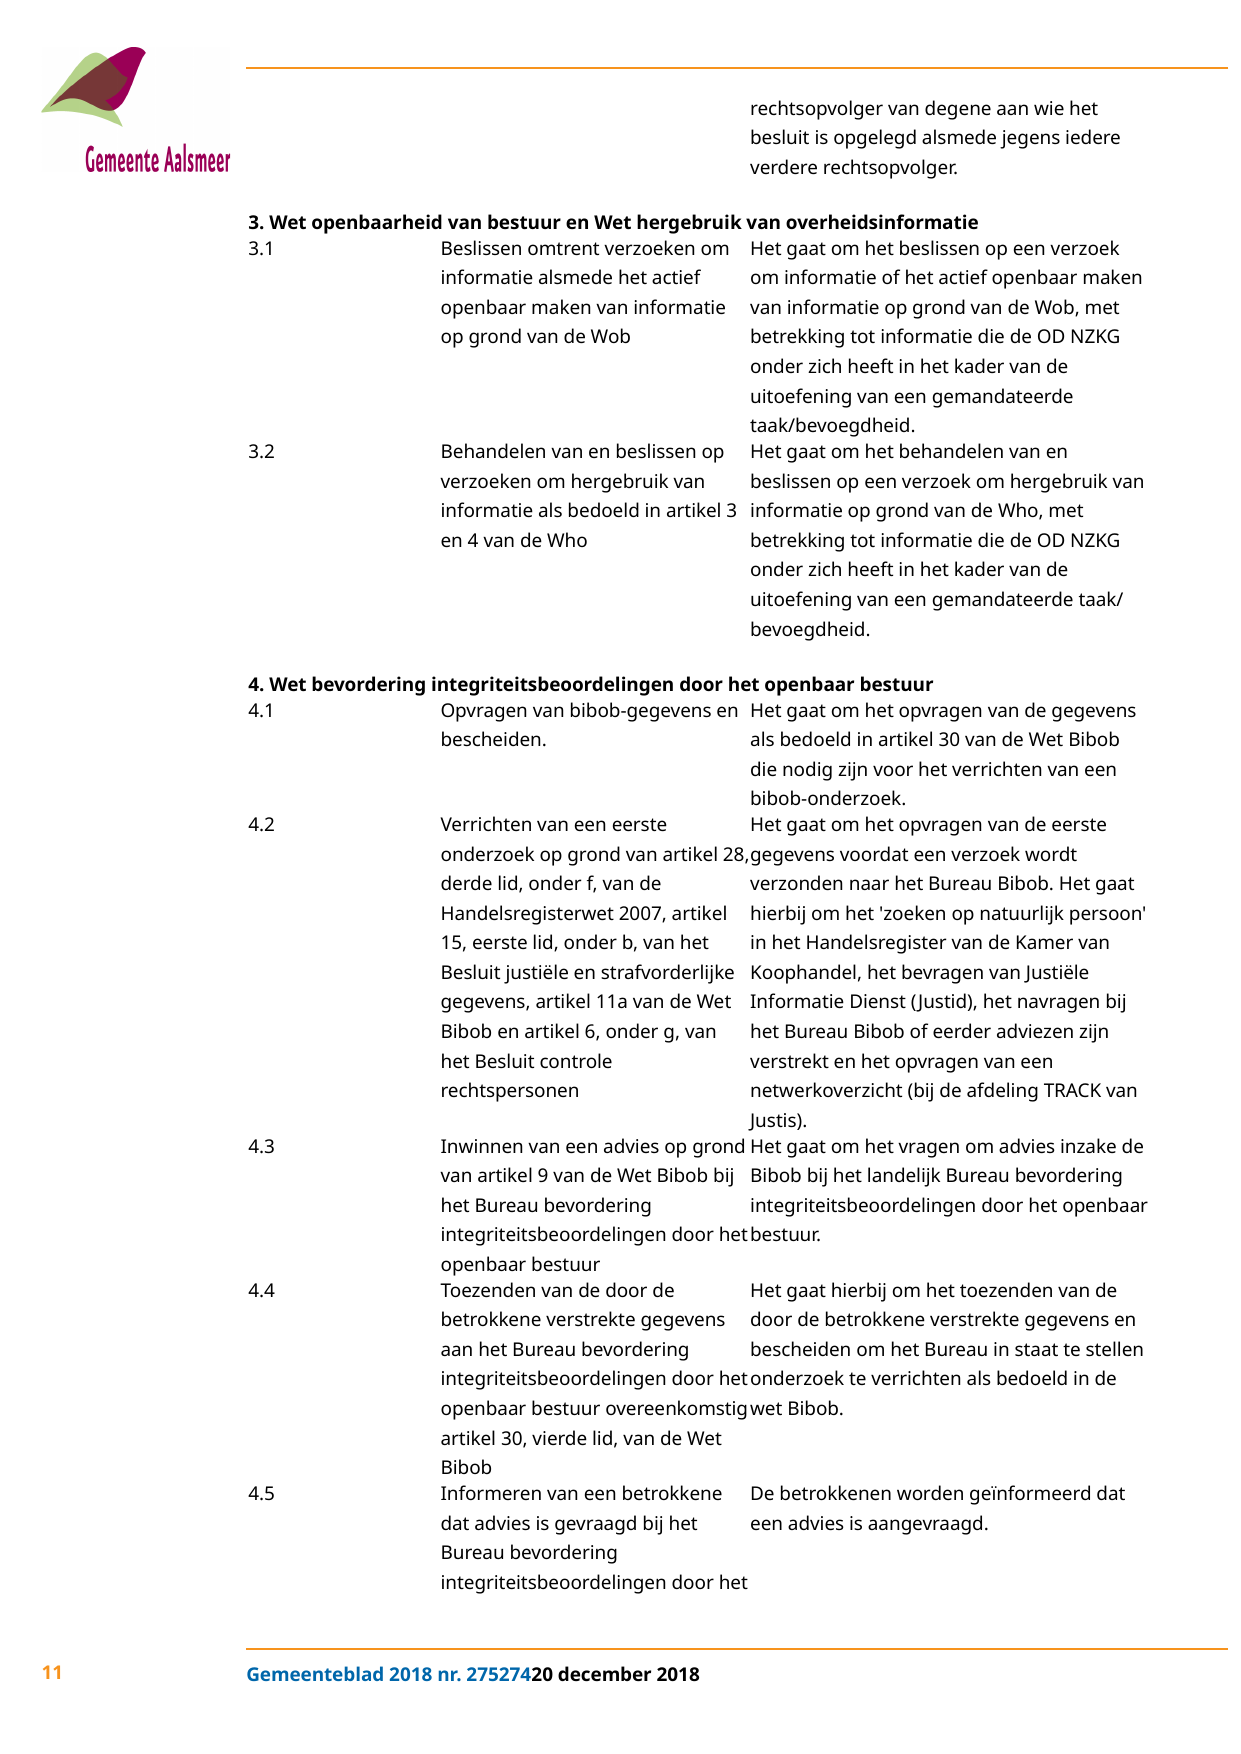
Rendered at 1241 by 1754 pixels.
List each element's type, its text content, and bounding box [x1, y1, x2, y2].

table_cell Het gaat om het behandelen van en beslissen op een verzoek om hergebruik van informatie op grond van de Who, met betrekking tot informatie die de OD NZKG onder zich heeft in het kader van de uitoefening van een gemandateerde taak/ bevoegdheid. [750, 438, 1152, 671]
table_cell 3.2 [248, 438, 440, 671]
table_cell 3.1 [248, 235, 440, 438]
table_cell rechtsopvolger van degene aan wie het besluit is opgelegd alsmede jegens iedere verdere rechtsopvolger. [750, 95, 1152, 209]
table_cell 4.2 [248, 811, 440, 1133]
table_cell 4.3 [248, 1133, 440, 1277]
table_cell Verrichten van een eerste onderzoek op grond van artikel 28, derde lid, onder f, van de Handelsregisterwet 2007, artikel 15, eerste lid, onder b, van het Besluit justiële en strafvorderlijke gegevens, artikel 11a van de Wet Bibob en artikel 6, onder g, van het Besluit controle rechtspersonen [440, 811, 750, 1133]
table_cell 4.1 [248, 697, 440, 811]
table_cell Het gaat hierbij om het toezenden van de door de betrokkene verstrekte gegevens en bescheiden om het Bureau in staat te stellen onderzoek te verrichten als bedoeld in de wet Bibob. [750, 1277, 1152, 1480]
table_cell Behandelen van en beslissen op verzoeken om hergebruik van informatie als bedoeld in artikel 3 en 4 van de Who [440, 438, 750, 671]
table_cell Beslissen omtrent verzoeken om informatie alsmede het actief openbaar maken van informatie op grond van de Wob [440, 235, 750, 438]
table_cell [248, 95, 440, 209]
table_cell 4.4 [248, 1277, 440, 1480]
table_cell Het gaat om het opvragen van de eerste gegevens voordat een verzoek wordt verzonden naar het Bureau Bibob. Het gaat hierbij om het 'zoeken op natuurlijk persoon' in het Handelsregister van de Kamer van Koophandel, het bevragen van Justiële Informatie Dienst (Justid), het navragen bij het Bureau Bibob of eerder adviezen zijn verstrekt en het opvragen van een netwerkoverzicht (bij de afdeling TRACK van Justis). [750, 811, 1152, 1133]
table_cell Opvragen van bibob-gegevens en bescheiden. [440, 697, 750, 811]
table_cell 3. Wet openbaarheid van bestuur en Wet hergebruik van overheidsinformatie [248, 209, 1152, 235]
table_cell Toezenden van de door de betrokkene verstrekte gegevens aan het Bureau bevordering integriteitsbeoordelingen door het openbaar bestuur overeenkomstig artikel 30, vierde lid, van de Wet Bibob [440, 1277, 750, 1480]
table_cell Het gaat om het beslissen op een verzoek om informatie of het actief openbaar maken van informatie op grond van de Wob, met betrekking tot informatie die de OD NZKG onder zich heeft in het kader van de uitoefening van een gemandateerde taak/bevoegdheid. [750, 235, 1152, 438]
table_cell De betrokkenen worden geïnformeerd dat een advies is aangevraagd. [750, 1480, 1152, 1594]
table_cell [440, 95, 750, 209]
table_cell 4.5 [248, 1480, 440, 1594]
table_cell Het gaat om het opvragen van de gegevens als bedoeld in artikel 30 van de Wet Bibob die nodig zijn voor het verrichten van een bibob-onderzoek. [750, 697, 1152, 811]
table_cell Informeren van een betrokkene dat advies is gevraagd bij het Bureau bevordering integriteitsbeoordelingen door het [440, 1480, 750, 1594]
table_cell Inwinnen van een advies op grond van artikel 9 van de Wet Bibob bij het Bureau bevordering integriteitsbeoordelingen door het openbaar bestuur [440, 1133, 750, 1277]
picture [41, 47, 231, 172]
table_cell Het gaat om het vragen om advies inzake de Bibob bij het landelijk Bureau bevordering integriteitsbeoordelingen door het openbaar bestuur. [750, 1133, 1152, 1277]
table_cell 4. Wet bevordering integriteitsbeoordelingen door het openbaar bestuur [248, 671, 1152, 697]
